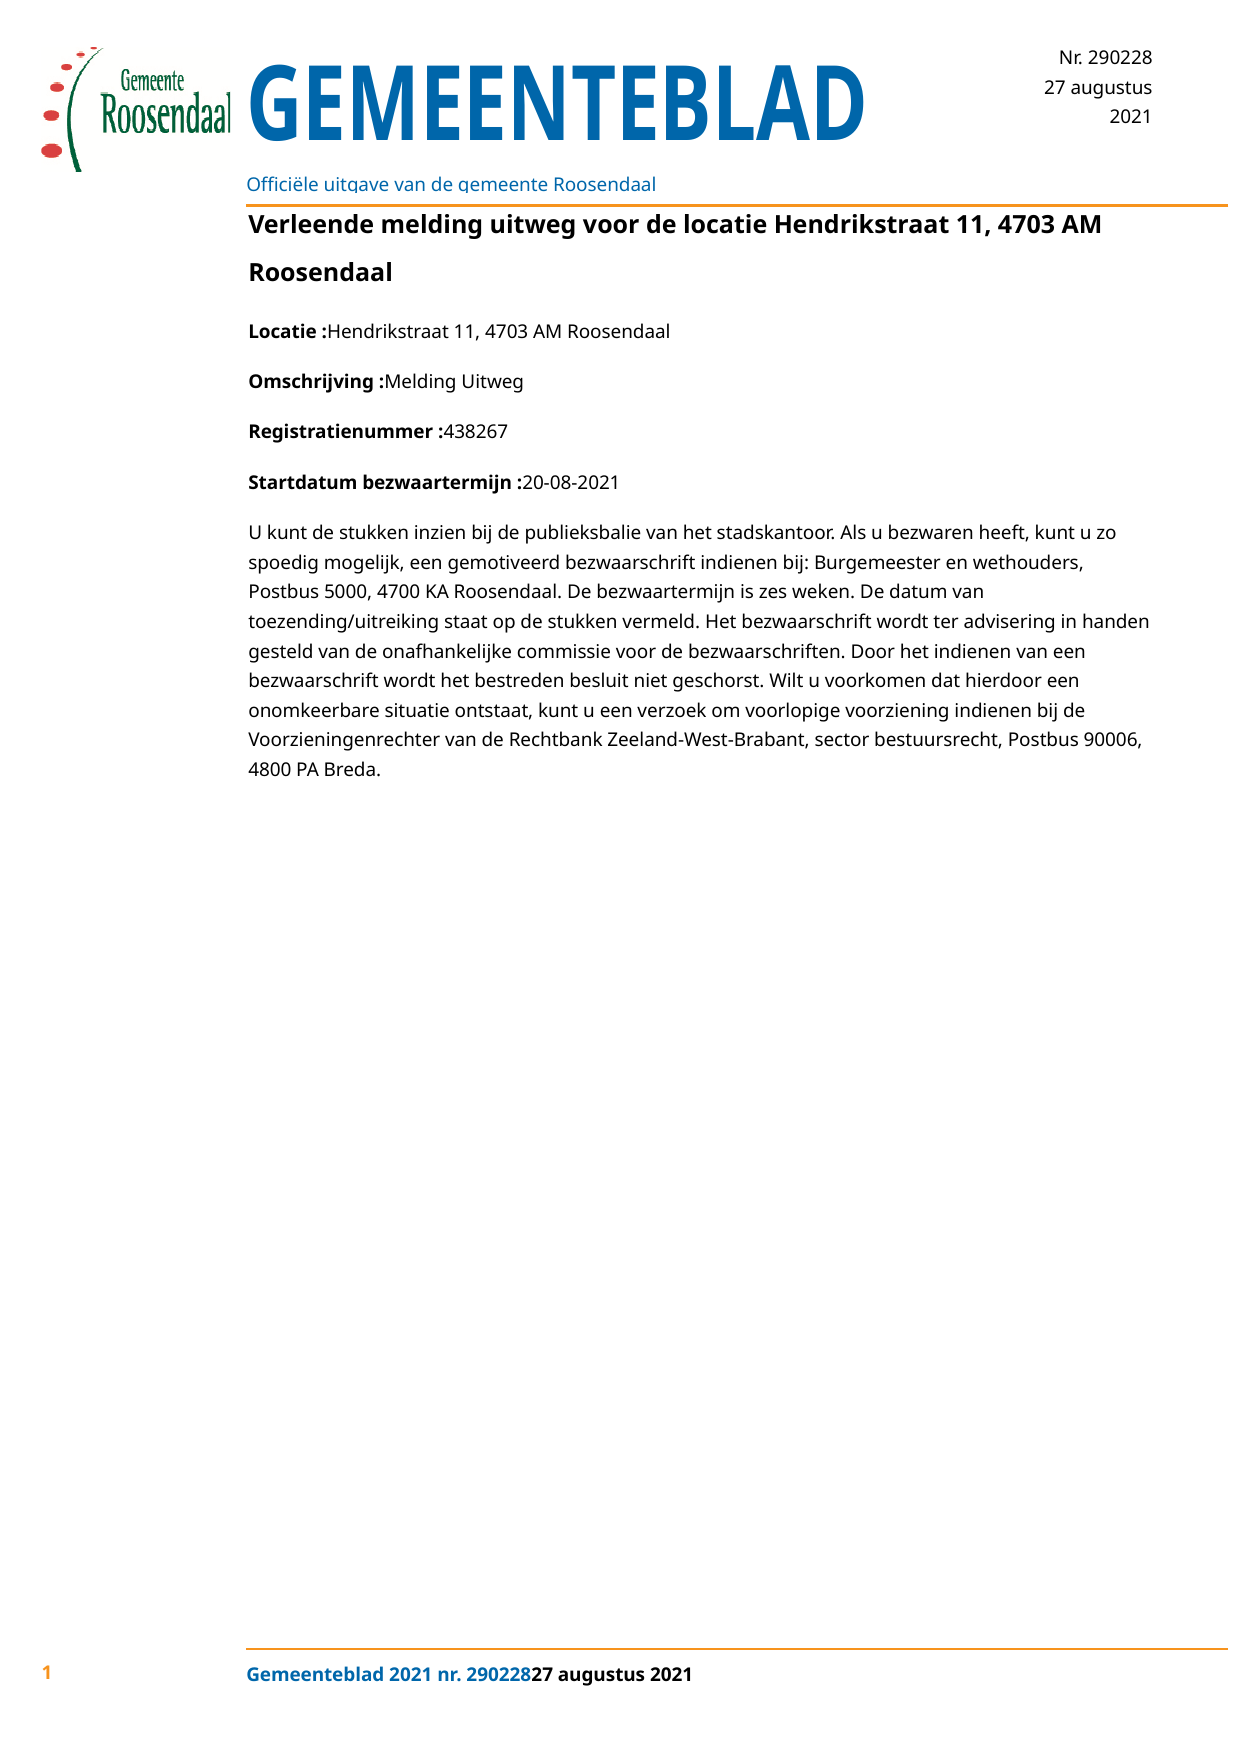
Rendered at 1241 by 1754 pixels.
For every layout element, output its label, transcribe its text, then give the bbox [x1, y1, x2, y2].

text Omschrijving :Melding Uitweg [248, 368, 1152, 394]
text U kunt de stukken inzien bij de publieksbalie van het stadskantoor. Als u bezwaren heeft, kunt u zo spoedig mogelijk, een gemotiveerd bezwaarschrift indienen bij: Burgemeester en wethouders, Postbus 5000, 4700 KA Roosendaal. De bezwaartermijn is zes weken. De datum van toezending/uitreiking staat op de stukken vermeld. Het bezwaarschrift wordt ter advisering in handen gesteld van de onafhankelijke commissie voor de bezwaarschriften. Door het indienen van een bezwaarschrift wordt het bestreden besluit niet geschorst. Wilt u voorkomen dat hierdoor een onomkeerbare situatie ontstaat, kunt u een verzoek om voorlopige voorziening indienen bij de Voorzieningenrechter van de Rechtbank Zeeland-West-Brabant, sector bestuursrecht, Postbus 90006, 4800 PA Breda. [248, 519, 1152, 782]
picture [41, 47, 231, 172]
text Registratienummer :438267 [248, 419, 1152, 444]
text Locatie :Hendrikstraat 11, 4703 AM Roosendaal [248, 318, 1152, 344]
text Verleende melding uitweg voor de locatie Hendrikstraat 11, 4703 AM Roosendaal [248, 207, 1152, 288]
text Startdatum bezwaartermijn :20-08-2021 [248, 469, 1152, 495]
